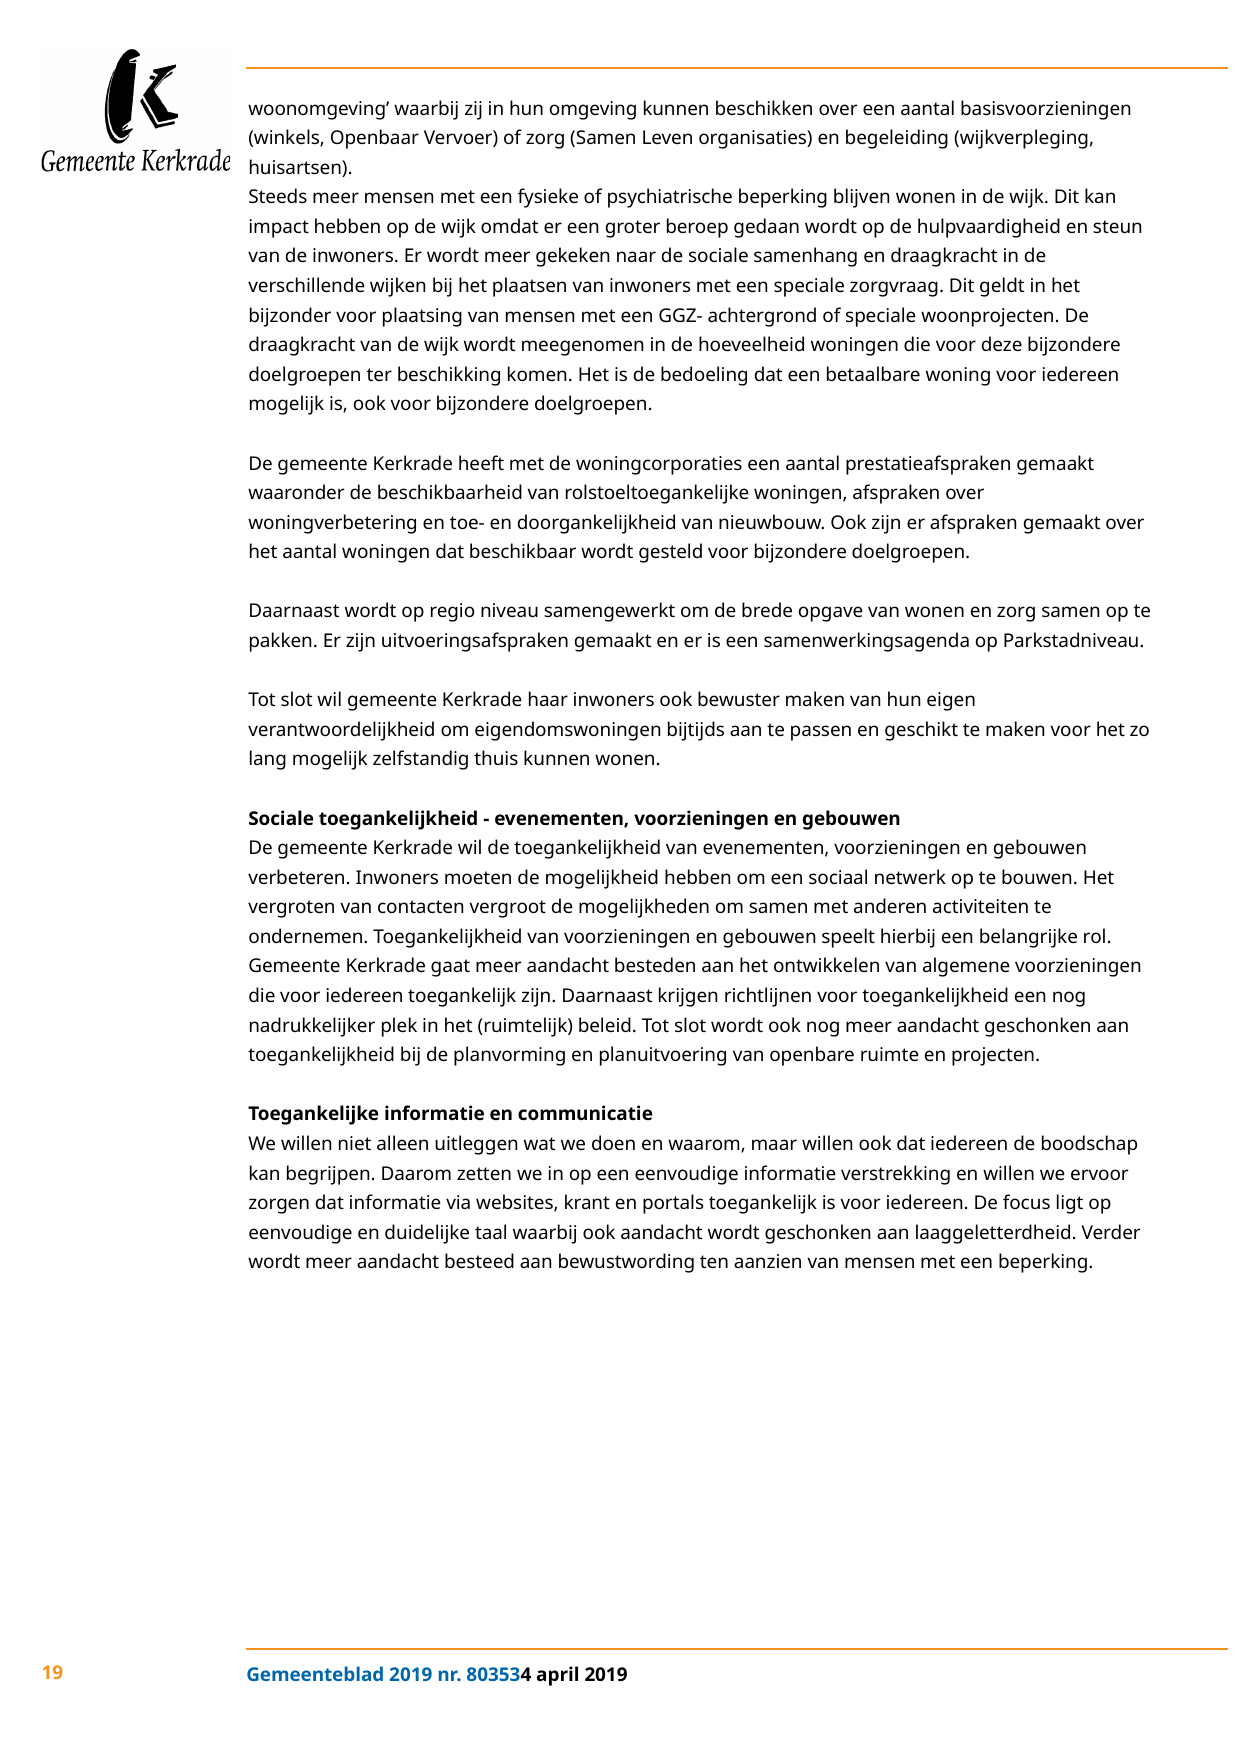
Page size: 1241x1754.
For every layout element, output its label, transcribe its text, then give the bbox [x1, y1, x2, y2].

text Tot slot wil gemeente Kerkrade haar inwoners ook bewuster maken van hun eigen verantwoordelijkheid om eigendomswoningen bijtijds aan te passen en geschikt te maken voor het zo lang mogelijk zelfstandig thuis kunnen wonen. [248, 686, 1152, 771]
text Toegankelijke informatie en communicatie [248, 1101, 1152, 1126]
text woonomgeving’ waarbij zij in hun omgeving kunnen beschikken over een aantal basisvoorzieningen (winkels, Openbaar Vervoer) of zorg (Samen Leven organisaties) en begeleiding (wijkverpleging, huisartsen). [248, 95, 1152, 180]
text Daarnaast wordt op regio niveau samengewerkt om de brede opgave van wonen en zorg samen op te pakken. Er zijn uitvoeringsafspraken gemaakt en er is een samenwerkingsagenda op Parkstadniveau. [248, 598, 1152, 653]
text We willen niet alleen uitleggen wat we doen en waarom, maar willen ook dat iedereen de boodschap kan begrijpen. Daarom zetten we in op een eenvoudige informatie verstrekking en willen we ervoor zorgen dat informatie via websites, krant en portals toegankelijk is voor iedereen. De focus ligt op eenvoudige en duidelijke taal waarbij ook aandacht wordt geschonken aan laaggeletterdheid. Verder wordt meer aandacht besteed aan bewustwording ten aanzien van mensen met een beperking. [248, 1130, 1152, 1274]
picture [41, 47, 231, 172]
text De gemeente Kerkrade heeft met de woningcorporaties een aantal prestatieafspraken gemaakt waaronder de beschikbaarheid van rolstoeltoegankelijke woningen, afspraken over woningverbetering en toe- en doorgankelijkheid van nieuwbouw. Ook zijn er afspraken gemaakt over het aantal woningen dat beschikbaar wordt gesteld voor bijzondere doelgroepen. [248, 450, 1152, 564]
text Steeds meer mensen met een fysieke of psychiatrische beperking blijven wonen in de wijk. Dit kan impact hebben op de wijk omdat er een groter beroep gedaan wordt op de hulpvaardigheid en steun van de inwoners. Er wordt meer gekeken naar de sociale samenhang en draagkracht in de verschillende wijken bij het plaatsen van inwoners met een speciale zorgvraag. Dit geldt in het bijzonder voor plaatsing van mensen met een GGZ- achtergrond of speciale woonprojecten. De draagkracht van de wijk wordt meegenomen in de hoeveelheid woningen die voor deze bijzondere doelgroepen ter beschikking komen. Het is de bedoeling dat een betaalbare woning voor iedereen mogelijk is, ook voor bijzondere doelgroepen. [248, 183, 1152, 416]
text De gemeente Kerkrade wil de toegankelijkheid van evenementen, voorzieningen en gebouwen verbeteren. Inwoners moeten de mogelijkheid hebben om een sociaal netwerk op te bouwen. Het vergroten van contacten vergroot de mogelijkheden om samen met anderen activiteiten te ondernemen. Toegankelijkheid van voorzieningen en gebouwen speelt hierbij een belangrijke rol. Gemeente Kerkrade gaat meer aandacht besteden aan het ontwikkelen van algemene voorzieningen die voor iedereen toegankelijk zijn. Daarnaast krijgen richtlijnen voor toegankelijkheid een nog nadrukkelijker plek in het (ruimtelijk) beleid. Tot slot wordt ook nog meer aandacht geschonken aan toegankelijkheid bij de planvorming en planuitvoering van openbare ruimte en projecten. [248, 834, 1152, 1067]
text Sociale toegankelijkheid - evenementen, voorzieningen en gebouwen [248, 805, 1152, 831]
